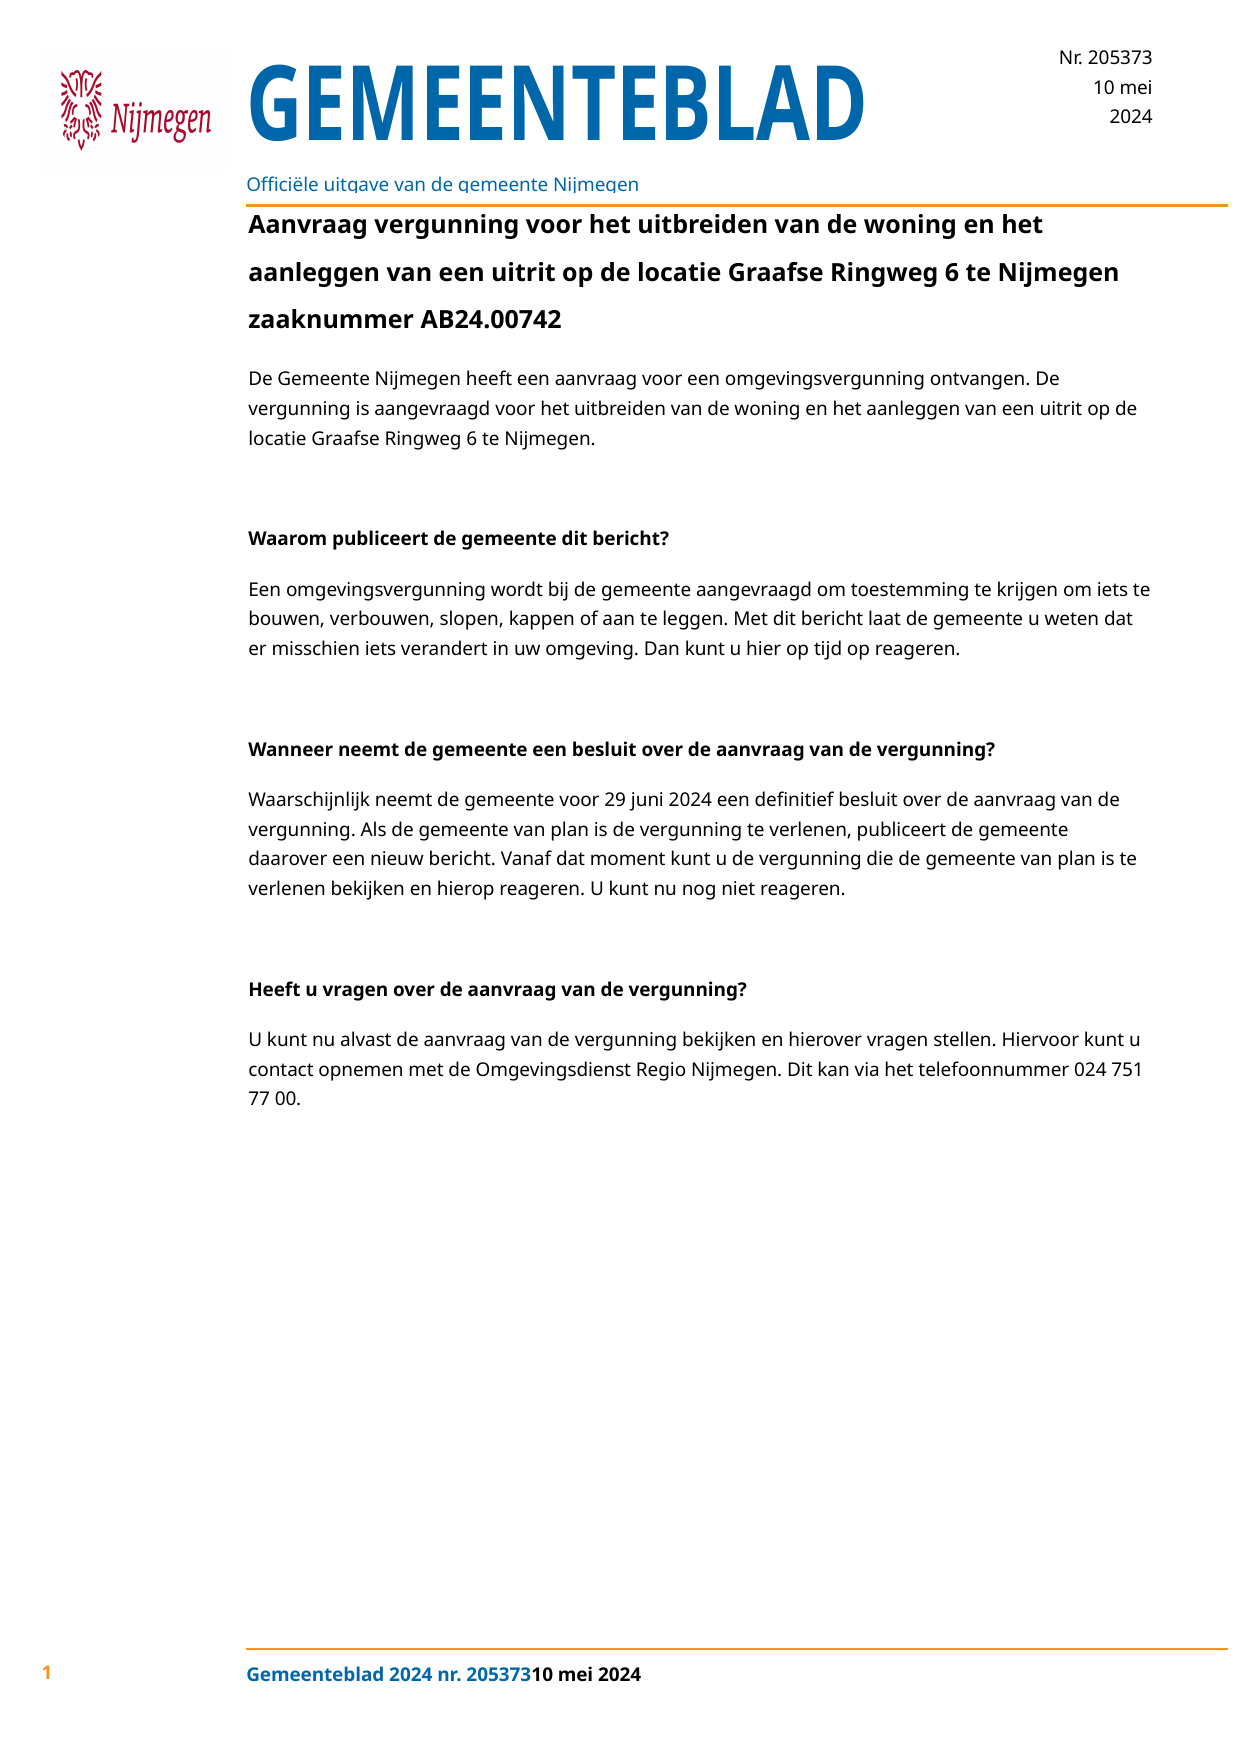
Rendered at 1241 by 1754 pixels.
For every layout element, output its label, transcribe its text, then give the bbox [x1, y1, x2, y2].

text Waarom publiceert de gemeente dit bericht? [248, 526, 1152, 551]
text U kunt nu alvast de aanvraag van de vergunning bekijken en hierover vragen stellen. Hiervoor kunt u contact opnemen met de Omgevingsdienst Regio Nijmegen. Dit kan via het telefoonnummer 024 751 77 00. [248, 1026, 1152, 1111]
text Een omgevingsvergunning wordt bij de gemeente aangevraagd om toestemming te krijgen om iets te bouwen, verbouwen, slopen, kappen of aan te leggen. Met dit bericht laat de gemeente u weten dat er misschien iets verandert in uw omgeving. Dan kunt u hier op tijd op reageren. [248, 576, 1152, 661]
text Heeft u vragen over de aanvraag van de vergunning? [248, 976, 1152, 1002]
picture [41, 47, 231, 172]
text Waarschijnlijk neemt de gemeente voor 29 juni 2024 een definitief besluit over de aanvraag van de vergunning. Als de gemeente van plan is de vergunning te verlenen, publiceert de gemeente daarover een nieuw bericht. Vanaf dat moment kunt u de vergunning die de gemeente van plan is te verlenen bekijken en hierop reageren. U kunt nu nog niet reageren. [248, 786, 1152, 901]
text Wanneer neemt de gemeente een besluit over de aanvraag van de vergunning? [248, 736, 1152, 762]
text De Gemeente Nijmegen heeft een aanvraag voor een omgevingsvergunning ontvangen. De vergunning is aangevraagd voor het uitbreiden van de woning en het aanleggen van een uitrit op de locatie Graafse Ringweg 6 te Nijmegen. [248, 366, 1152, 450]
text Aanvraag vergunning voor het uitbreiden van de woning en het aanleggen van een uitrit op de locatie Graafse Ringweg 6 te Nijmegen zaaknummer AB24.00742 [248, 207, 1152, 336]
